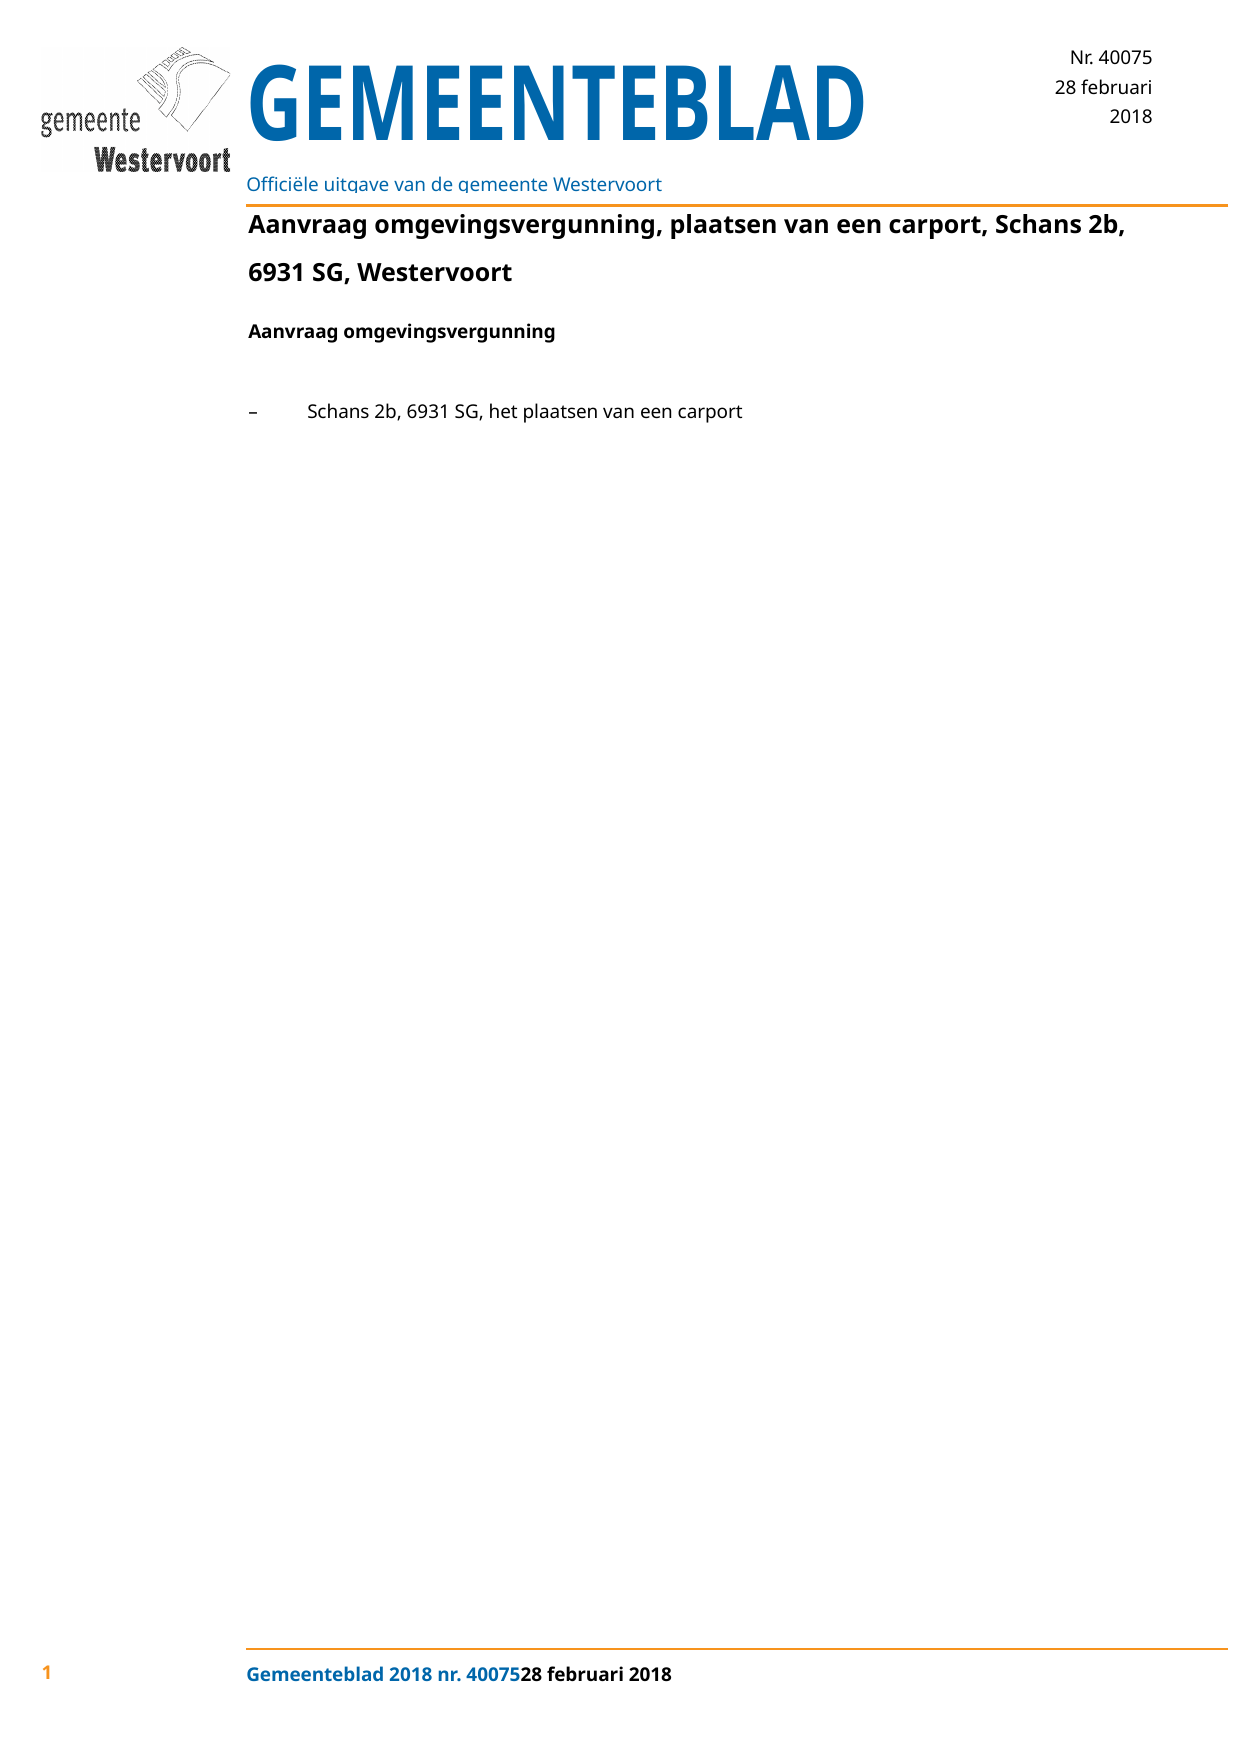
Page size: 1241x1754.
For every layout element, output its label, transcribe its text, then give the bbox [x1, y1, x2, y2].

text Aanvraag omgevingsvergunning [248, 318, 1152, 344]
text Aanvraag omgevingsvergunning, plaatsen van een carport, Schans 2b, 6931 SG, Westervoort [248, 207, 1152, 288]
picture [41, 47, 231, 172]
list Schans 2b, 6931 SG, het plaatsen van een carport [248, 398, 1152, 424]
